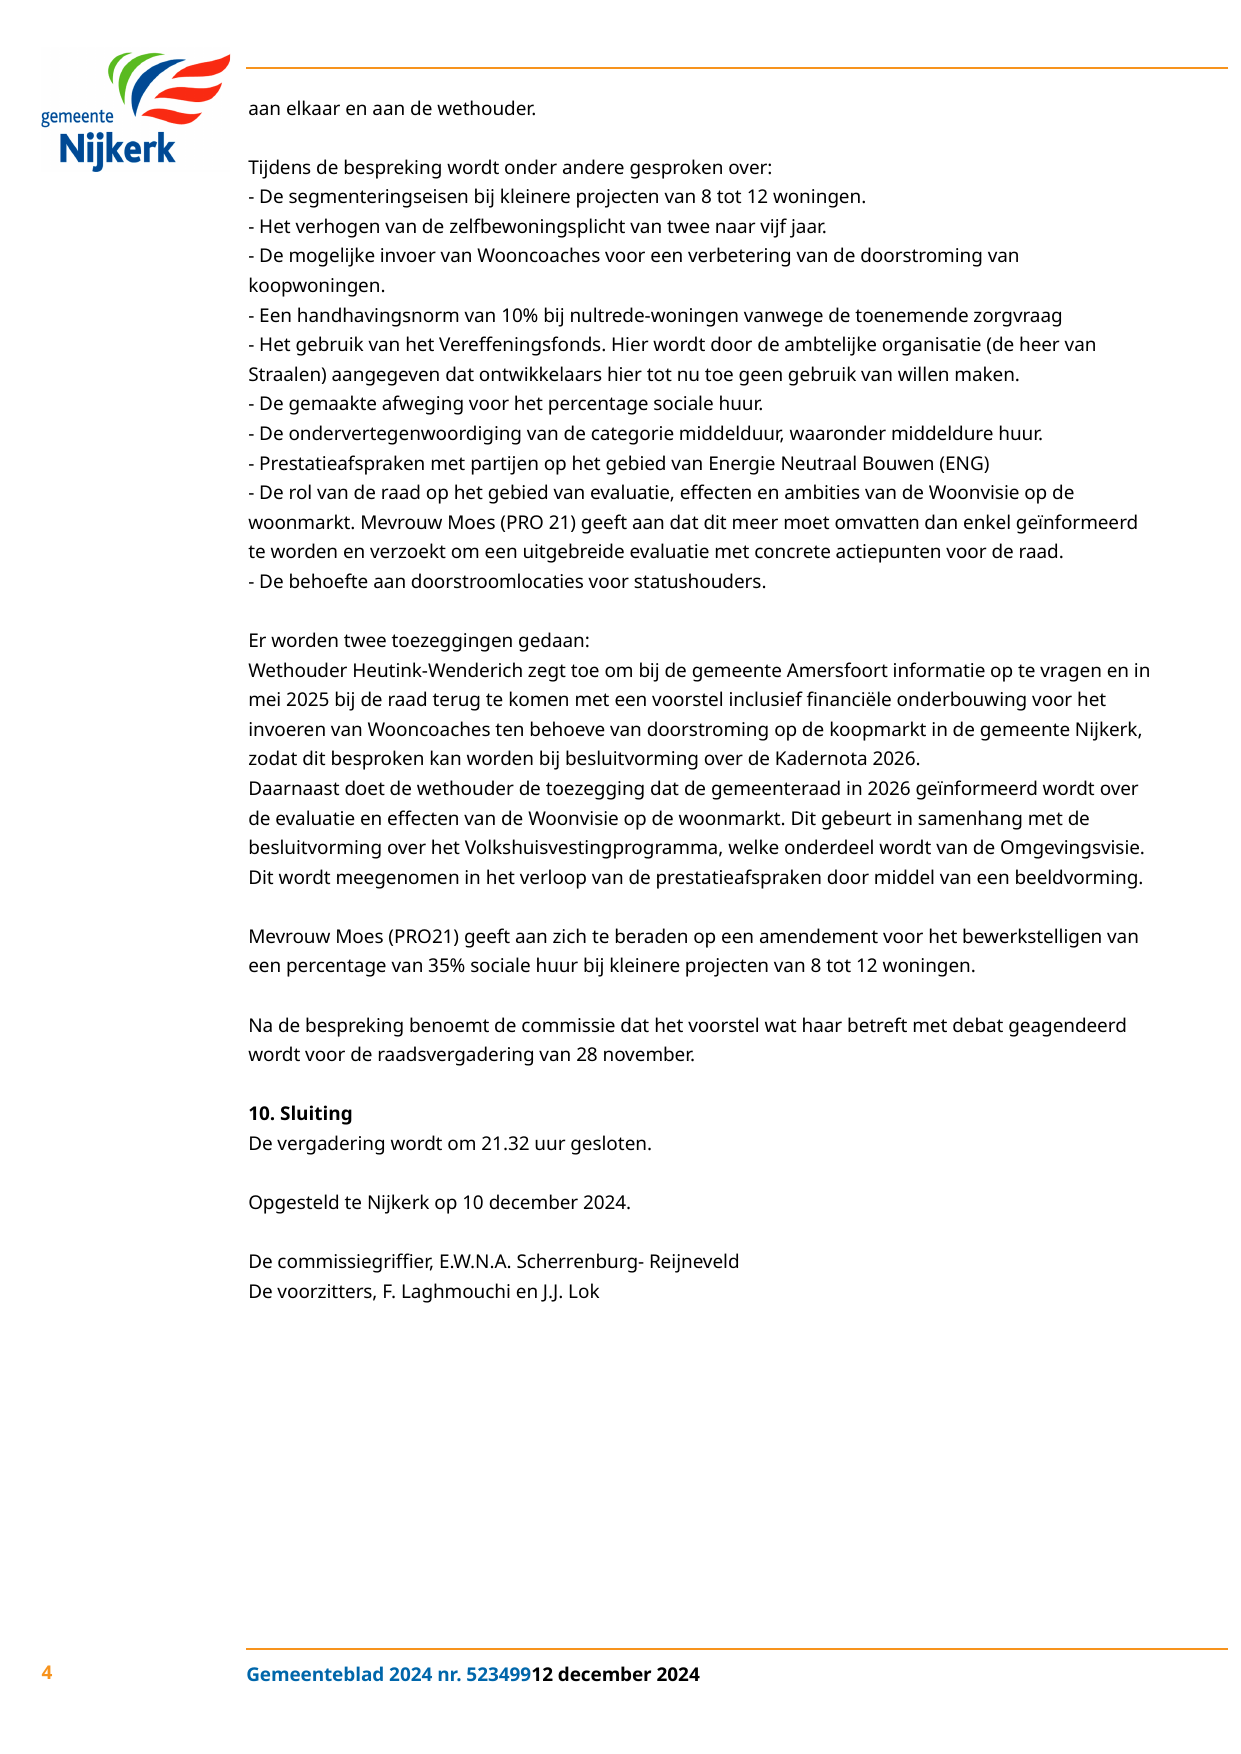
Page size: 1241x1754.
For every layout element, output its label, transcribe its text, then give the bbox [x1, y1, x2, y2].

text De voorzitters, F. Laghmouchi en J.J. Lok [248, 1278, 1152, 1304]
text - De segmenteringseisen bij kleinere projecten van 8 tot 12 woningen. [248, 183, 1152, 209]
text Mevrouw Moes (PRO21) geeft aan zich te beraden op een amendement voor het bewerkstelligen van een percentage van 35% sociale huur bij kleinere projecten van 8 tot 12 woningen. [248, 923, 1152, 978]
text - De mogelijke invoer van Wooncoaches voor een verbetering van de doorstroming van koopwoningen. [248, 243, 1152, 298]
text - De ondervertegenwoordiging van de categorie middelduur, waaronder middeldure huur. [248, 420, 1152, 446]
text - De behoefte aan doorstroomlocaties voor statushouders. [248, 568, 1152, 594]
text Wethouder Heutink-Wenderich zegt toe om bij de gemeente Amersfoort informatie op te vragen en in mei 2025 bij de raad terug te komen met een voorstel inclusief financiële onderbouwing voor het invoeren van Wooncoaches ten behoeve van doorstroming op de koopmarkt in de gemeente Nijkerk, zodat dit besproken kan worden bij besluitvorming over de Kadernota 2026. [248, 657, 1152, 771]
text - Het gebruik van het Vereffeningsfonds. Hier wordt door de ambtelijke organisatie (de heer van Straalen) aangegeven dat ontwikkelaars hier tot nu toe geen gebruik van willen maken. [248, 331, 1152, 387]
text - Prestatieafspraken met partijen op het gebied van Energie Neutraal Bouwen (ENG) [248, 450, 1152, 476]
text aan elkaar en aan de wethouder. [248, 95, 1152, 121]
text - Het verhogen van de zelfbewoningsplicht van twee naar vijf jaar. [248, 213, 1152, 239]
text Daarnaast doet de wethouder de toezegging dat de gemeenteraad in 2026 geïnformeerd wordt over de evaluatie en effecten van de Woonvisie op de woonmarkt. Dit gebeurt in samenhang met de besluitvorming over het Volkshuisvestingprogramma, welke onderdeel wordt van de Omgevingsvisie. Dit wordt meegenomen in het verloop van de prestatieafspraken door middel van een beeldvorming. [248, 775, 1152, 890]
text - De rol van de raad op het gebied van evaluatie, effecten en ambities van de Woonvisie op de woonmarkt. Mevrouw Moes (PRO 21) geeft aan dat dit meer moet omvatten dan enkel geïnformeerd te worden en verzoekt om een uitgebreide evaluatie met concrete actiepunten voor de raad. [248, 479, 1152, 564]
text Er worden twee toezeggingen gedaan: [248, 627, 1152, 653]
text De vergadering wordt om 21.32 uur gesloten. [248, 1130, 1152, 1156]
text Na de bespreking benoemt de commissie dat het voorstel wat haar betreft met debat geagendeerd wordt voor de raadsvergadering van 28 november. [248, 1012, 1152, 1067]
text - De gemaakte afweging voor het percentage sociale huur. [248, 391, 1152, 416]
text De commissiegriffier, E.W.N.A. Scherrenburg- Reijneveld [248, 1248, 1152, 1274]
text 10. Sluiting [248, 1101, 1152, 1126]
text Tijdens de bespreking wordt onder andere gesproken over: [248, 154, 1152, 180]
text - Een handhavingsnorm van 10% bij nultrede-woningen vanwege de toenemende zorgvraag [248, 302, 1152, 328]
text Opgesteld te Nijkerk op 10 december 2024. [248, 1189, 1152, 1215]
picture [41, 47, 231, 172]
